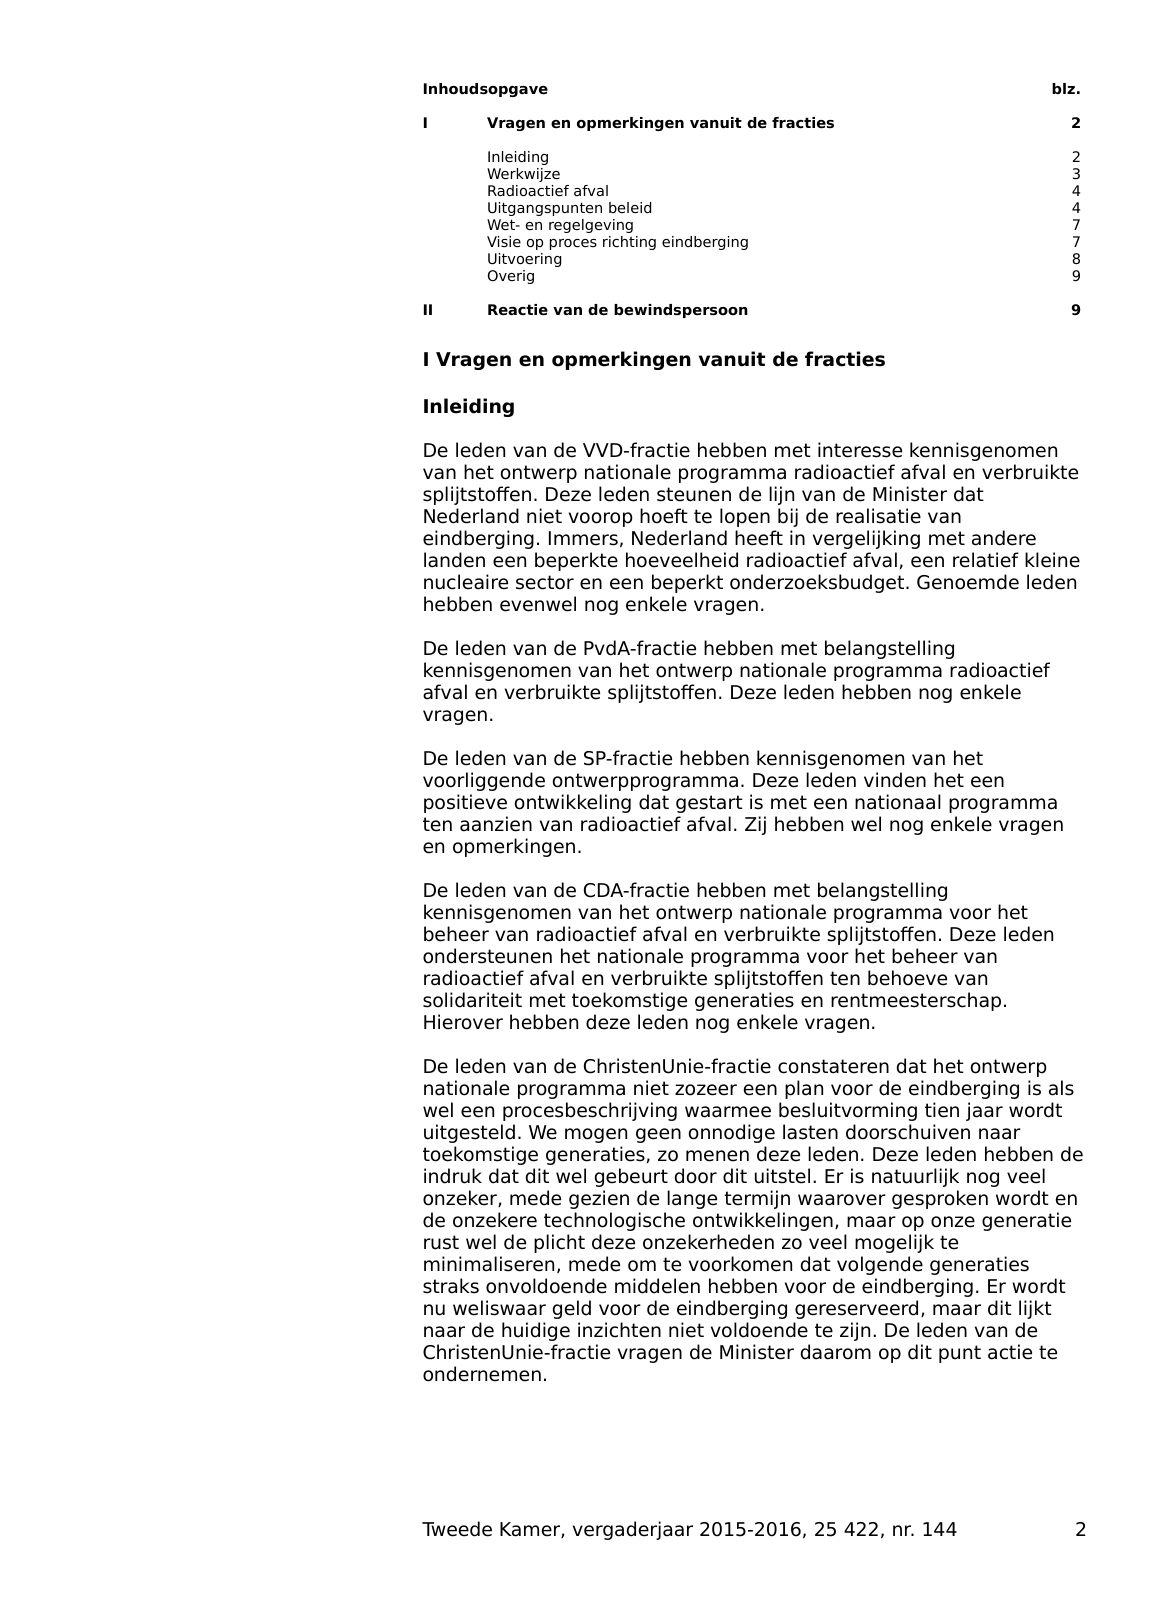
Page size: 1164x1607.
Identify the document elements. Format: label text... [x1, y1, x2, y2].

table_cell [422, 285, 481, 302]
table_cell II [422, 302, 481, 319]
table_cell Visie op proces richting eindberging [481, 234, 1018, 251]
table_cell Radioactief afval [481, 183, 1018, 200]
table_cell Reactie van de bewindspersoon [481, 302, 1018, 319]
text De leden van de CDA-fractie hebben met belangstelling kennisgenomen van het ontwerp nationale programma voor het beheer van radioactief afval en verbruikte splijtstoffen. Deze leden ondersteunen het nationale programma voor het beheer van radioactief afval en verbruikte splijtstoffen ten behoeve van solidariteit met toekomstige generaties en rentmeesterschap. Hierover hebben deze leden nog enkele vragen. [422, 880, 1087, 1034]
table_cell Werkwijze [481, 166, 1018, 183]
table_cell [422, 251, 481, 268]
table_cell [422, 268, 481, 285]
text De leden van de VVD-fractie hebben met interesse kennisgenomen van het ontwerp nationale programma radioactief afval en verbruikte splijtstoffen. Deze leden steunen de lijn van de Minister dat Nederland niet voorop hoeft te lopen bij de realisatie van eindberging. Immers, Nederland heeft in vergelijking met andere landen een beperkte hoeveelheid radioactief afval, een relatief kleine nucleaire sector en een beperkt onderzoeksbudget. Genoemde leden hebben evenwel nog enkele vragen. [422, 440, 1087, 616]
table_cell [481, 132, 1018, 149]
table_cell Uitvoering [481, 251, 1018, 268]
subtitle Inleiding [422, 396, 1087, 418]
table_cell [1018, 285, 1087, 302]
text De leden van de SP-fractie hebben kennisgenomen van het voorliggende ontwerpprogramma. Deze leden vinden het een positieve ontwikkeling dat gestart is met een nationaal programma ten aanzien van radioactief afval. Zij hebben wel nog enkele vragen en opmerkingen. [422, 748, 1087, 858]
table_cell 2 [1018, 149, 1087, 166]
table_cell 4 [1018, 183, 1087, 200]
table_cell Wet- en regelgeving [481, 217, 1018, 234]
table_cell 3 [1018, 166, 1087, 183]
table_cell I [422, 115, 481, 132]
table_cell [422, 183, 481, 200]
table_cell [1018, 132, 1087, 149]
table_header Inhoudsopgave [422, 81, 1018, 98]
table_header blz. [1018, 81, 1087, 98]
table_cell [422, 200, 481, 217]
table_cell 9 [1018, 302, 1087, 319]
subtitle I Vragen en opmerkingen vanuit de fracties [422, 349, 1087, 371]
table_cell [422, 149, 481, 166]
table_cell Inleiding [481, 149, 1018, 166]
table_cell [422, 166, 481, 183]
table_cell 2 [1018, 115, 1087, 132]
table_cell [422, 132, 481, 149]
table_cell 4 [1018, 200, 1087, 217]
text De leden van de ChristenUnie-fractie constateren dat het ontwerp nationale programma niet zozeer een plan voor de eindberging is als wel een procesbeschrijving waarmee besluitvorming tien jaar wordt uitgesteld. We mogen geen onnodige lasten doorschuiven naar toekomstige generaties, zo menen deze leden. Deze leden hebben de indruk dat dit wel gebeurt door dit uitstel. Er is natuurlijk nog veel onzeker, mede gezien de lange termijn waarover gesproken wordt en de onzekere technologische ontwikkelingen, maar op onze generatie rust wel de plicht deze onzekerheden zo veel mogelijk te minimaliseren, mede om te voorkomen dat volgende generaties straks onvoldoende middelen hebben voor de eindberging. Er wordt nu weliswaar geld voor de eindberging gereserveerd, maar dit lijkt naar de huidige inzichten niet voldoende te zijn. De leden van de ChristenUnie-fractie vragen de Minister daarom op dit punt actie te ondernemen. [422, 1056, 1087, 1386]
table_cell Vragen en opmerkingen vanuit de fracties [481, 115, 1018, 132]
table_cell [481, 98, 1018, 115]
table_cell 9 [1018, 268, 1087, 285]
table_cell [422, 217, 481, 234]
table_cell [422, 98, 481, 115]
table_cell Overig [481, 268, 1018, 285]
table_cell 7 [1018, 234, 1087, 251]
table_cell [1018, 98, 1087, 115]
table_cell 8 [1018, 251, 1087, 268]
table_cell [481, 285, 1018, 302]
table_cell 7 [1018, 217, 1087, 234]
table_cell Uitgangspunten beleid [481, 200, 1018, 217]
text De leden van de PvdA-fractie hebben met belangstelling kennisgenomen van het ontwerp nationale programma radioactief afval en verbruikte splijtstoffen. Deze leden hebben nog enkele vragen. [422, 638, 1087, 726]
table_cell [422, 234, 481, 251]
